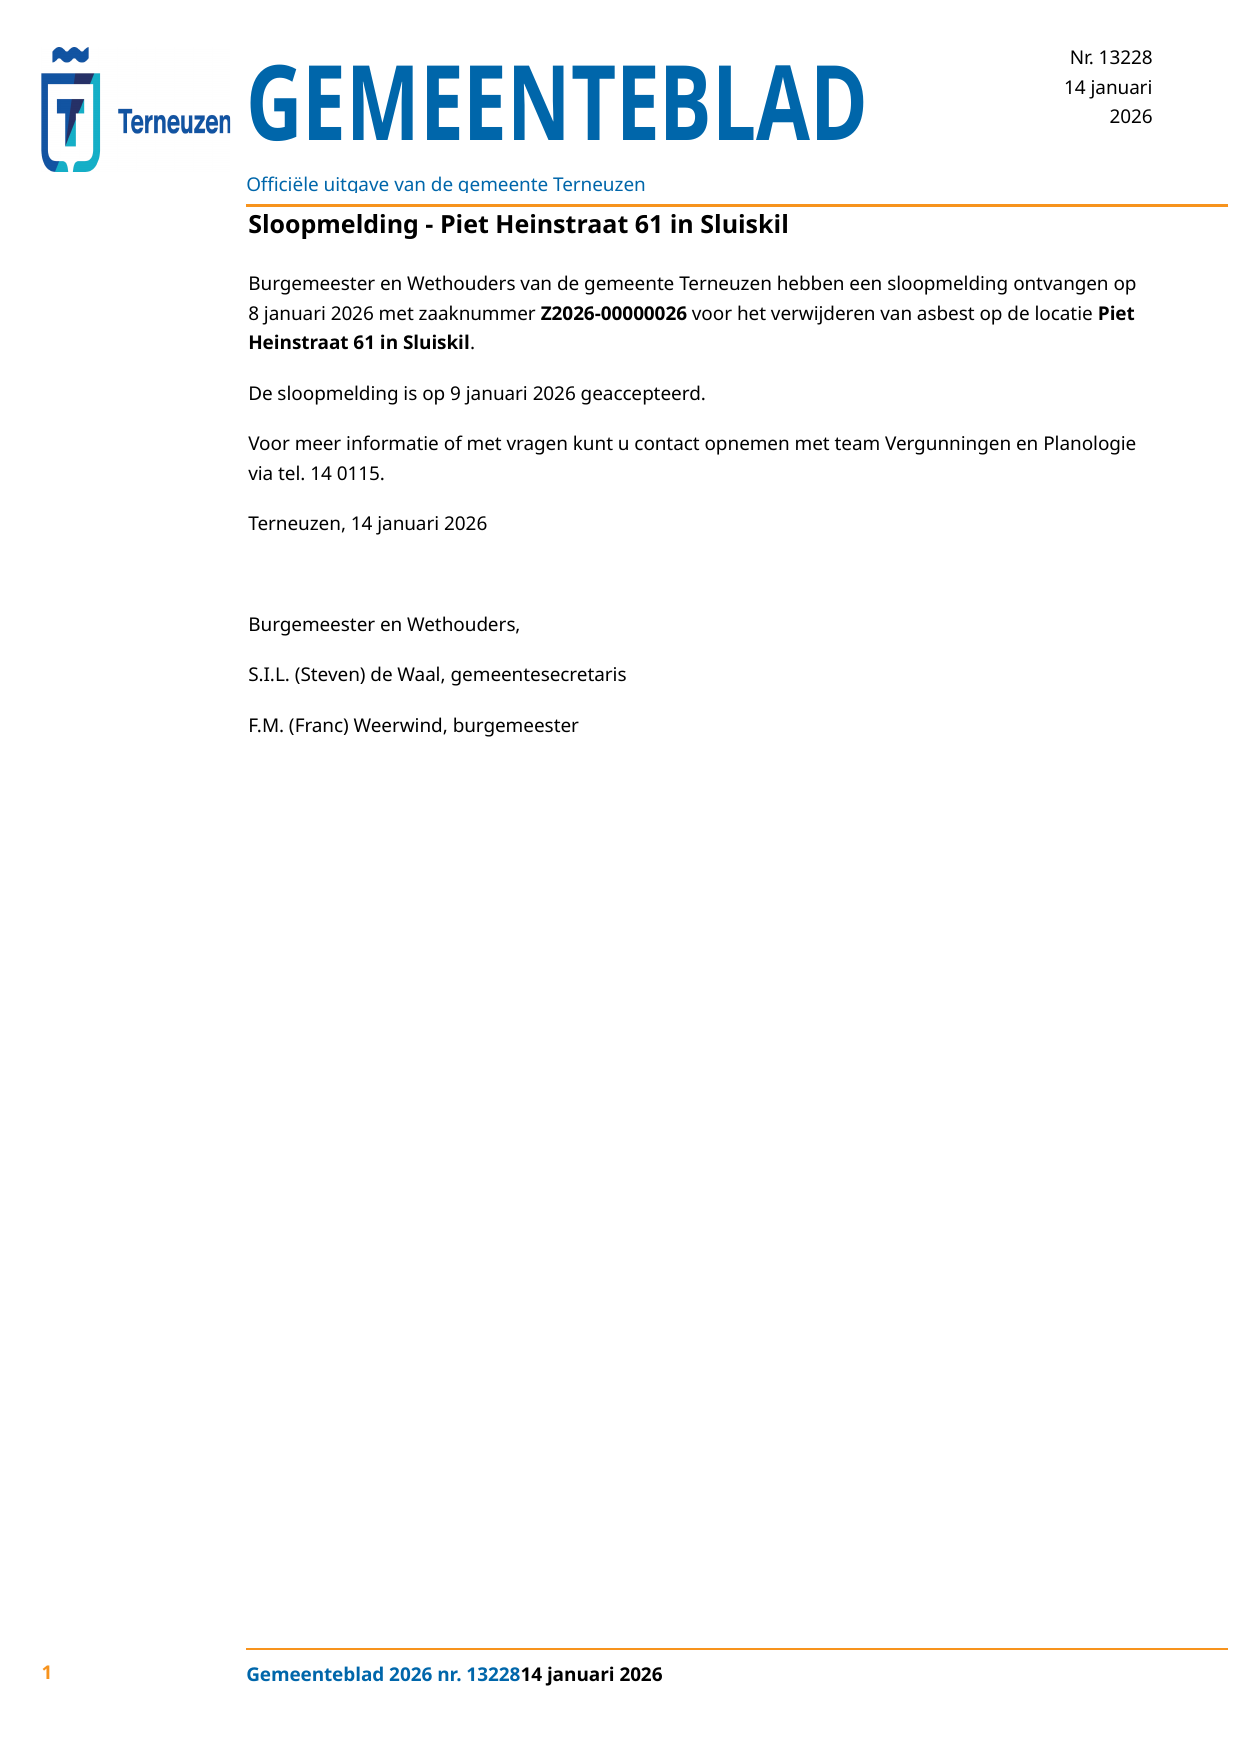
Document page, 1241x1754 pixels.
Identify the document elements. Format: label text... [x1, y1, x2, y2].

text S.I.L. (Steven) de Waal, gemeentesecretaris [248, 662, 1152, 687]
text Voor meer informatie of met vragen kunt u contact opnemen met team Vergunningen en Planologie via tel. 14 0115. [248, 430, 1152, 486]
text F.M. (Franc) Weerwind, burgemeester [248, 712, 1152, 738]
text Burgemeester en Wethouders, [248, 611, 1152, 637]
text Burgemeester en Wethouders van de gemeente Terneuzen hebben een sloopmelding ontvangen op 8 januari 2026 met zaaknummer Z2026-00000026 voor het verwijderen van asbest op de locatie Piet Heinstraat 61 in Sluiskil. [248, 270, 1152, 355]
text Sloopmelding - Piet Heinstraat 61 in Sluiskil [248, 207, 1152, 241]
text Terneuzen, 14 januari 2026 [248, 510, 1152, 536]
picture [41, 47, 231, 172]
text De sloopmelding is op 9 januari 2026 geaccepteerd. [248, 380, 1152, 406]
